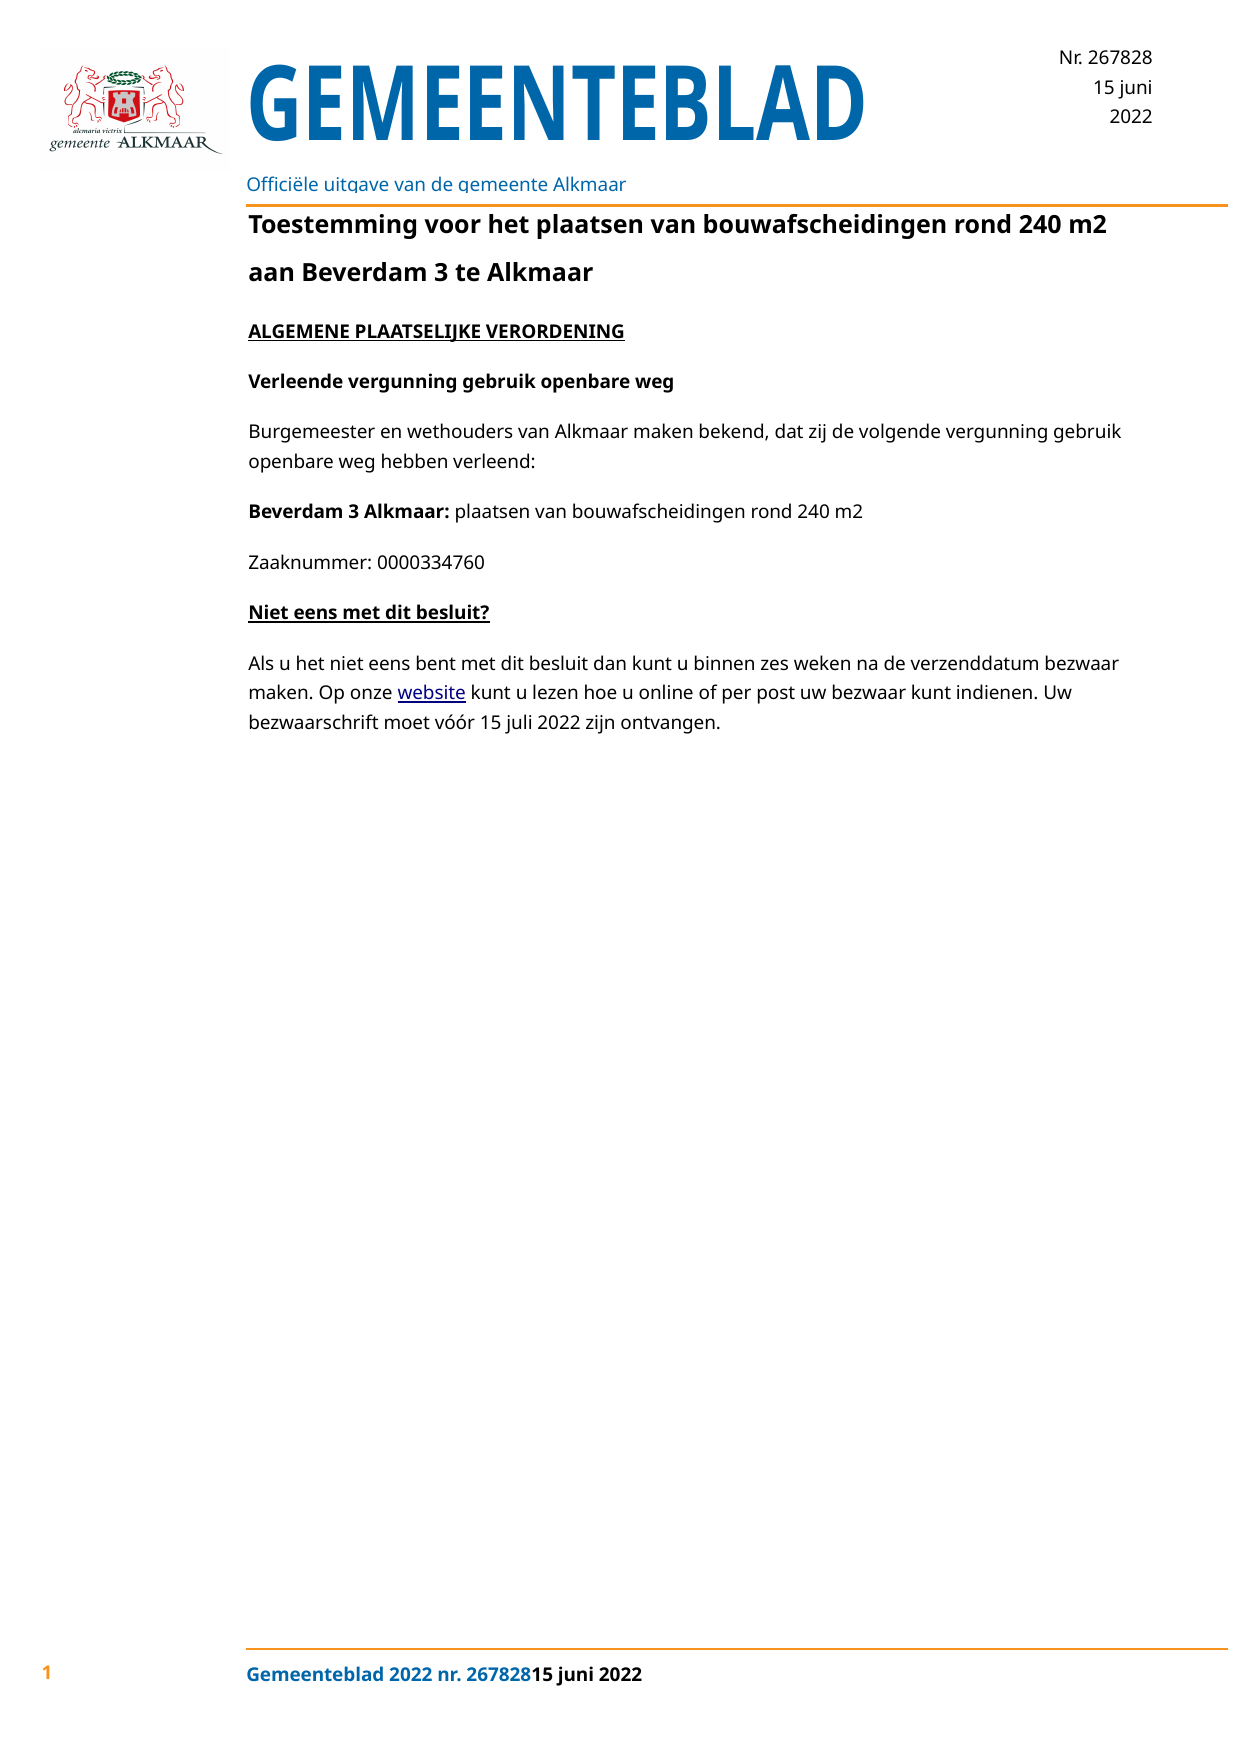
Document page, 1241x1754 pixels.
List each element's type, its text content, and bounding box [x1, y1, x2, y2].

text Als u het niet eens bent met dit besluit dan kunt u binnen zes weken na de verzenddatum bezwaar maken. Op onze website kunt u lezen hoe u online of per post uw bezwaar kunt indienen. Uw bezwaarschrift moet vóór 15 juli 2022 zijn ontvangen. [248, 650, 1152, 735]
text Zaaknummer: 0000334760 [248, 549, 1152, 575]
text Beverdam 3 Alkmaar: plaatsen van bouwafscheidingen rond 240 m2 [248, 499, 1152, 524]
text Toestemming voor het plaatsen van bouwafscheidingen rond 240 m2 aan Beverdam 3 te Alkmaar [248, 207, 1152, 288]
text Verleende vergunning gebruik openbare weg [248, 368, 1152, 394]
text Niet eens met dit besluit? [248, 599, 1152, 625]
text Burgemeester en wethouders van Alkmaar maken bekend, dat zij de volgende vergunning gebruik openbare weg hebben verleend: [248, 419, 1152, 474]
text ALGEMENE PLAATSELIJKE VERORDENING [248, 318, 1152, 344]
picture [41, 47, 231, 172]
